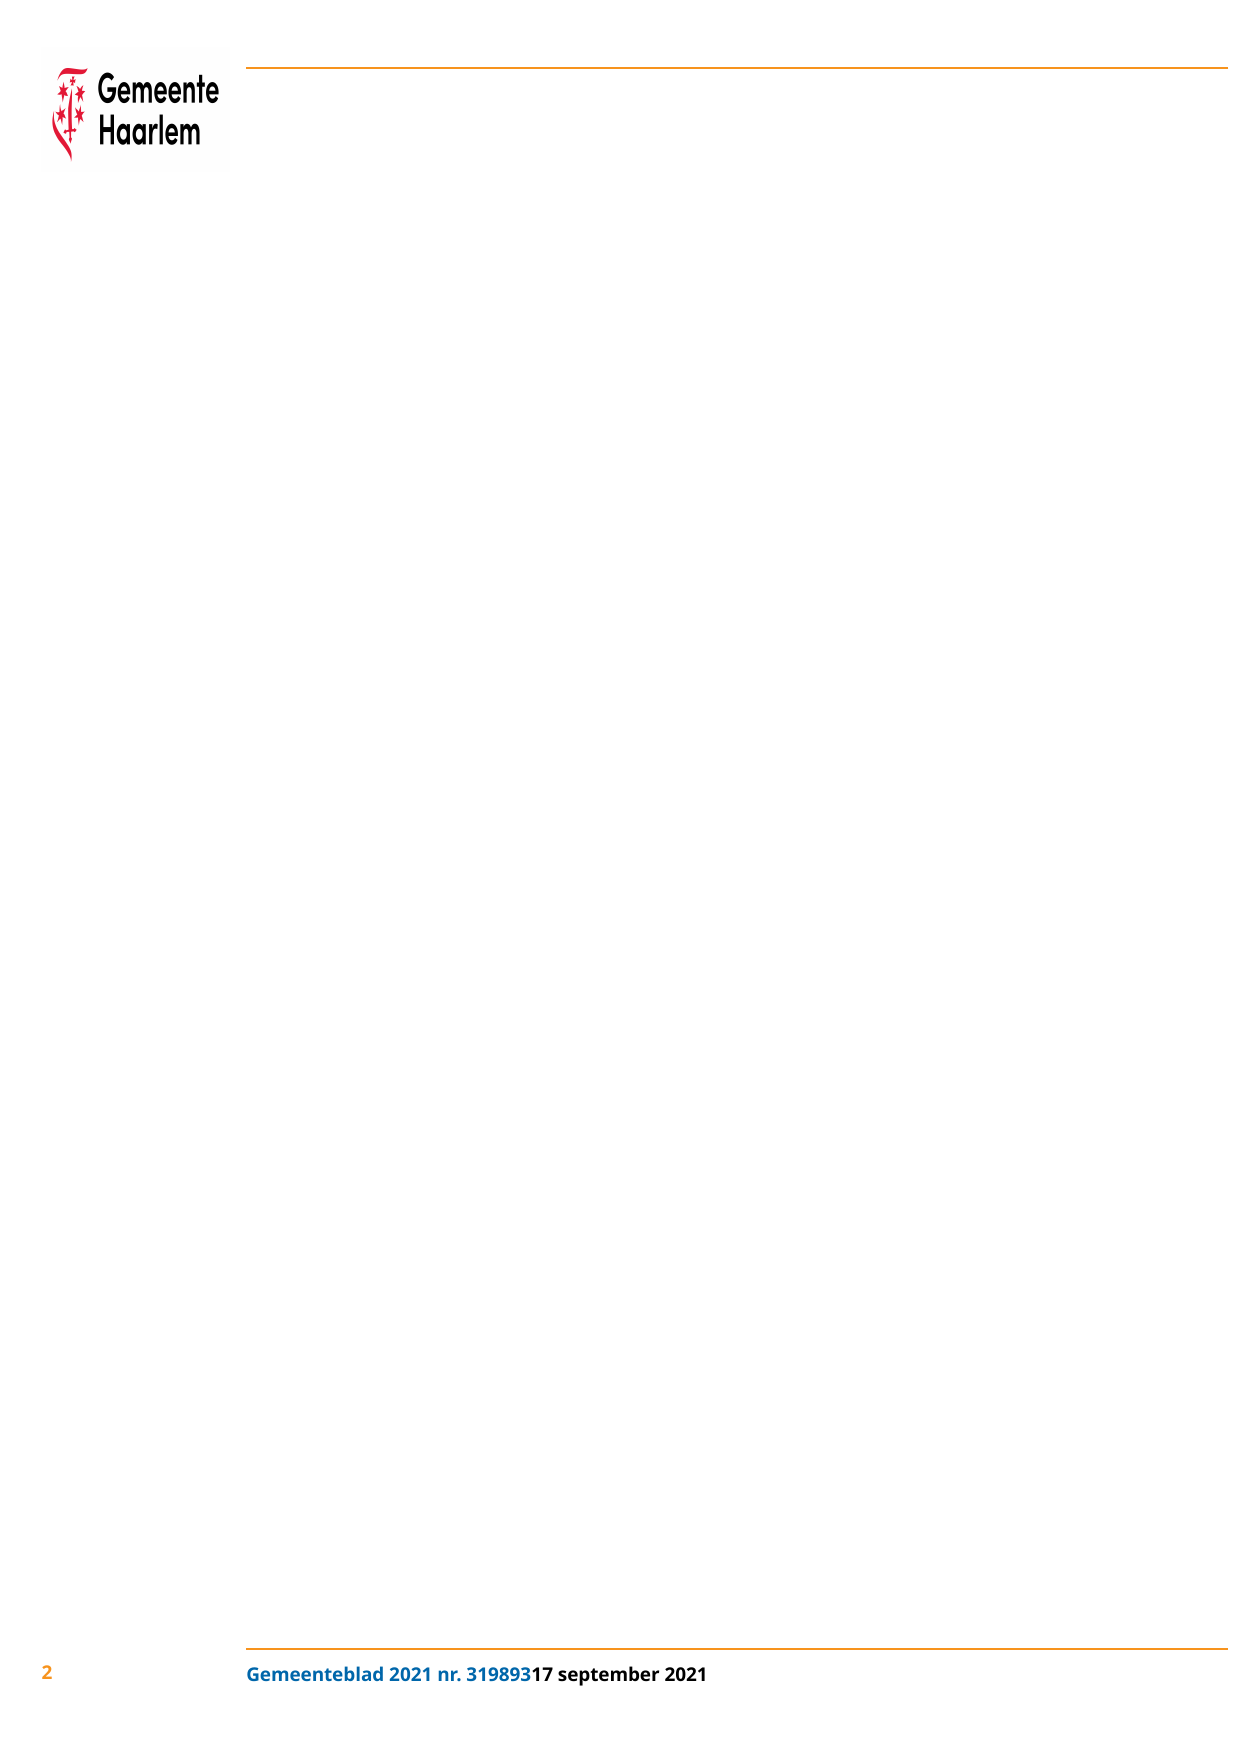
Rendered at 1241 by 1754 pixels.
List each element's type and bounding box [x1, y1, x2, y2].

picture [41, 47, 231, 172]
